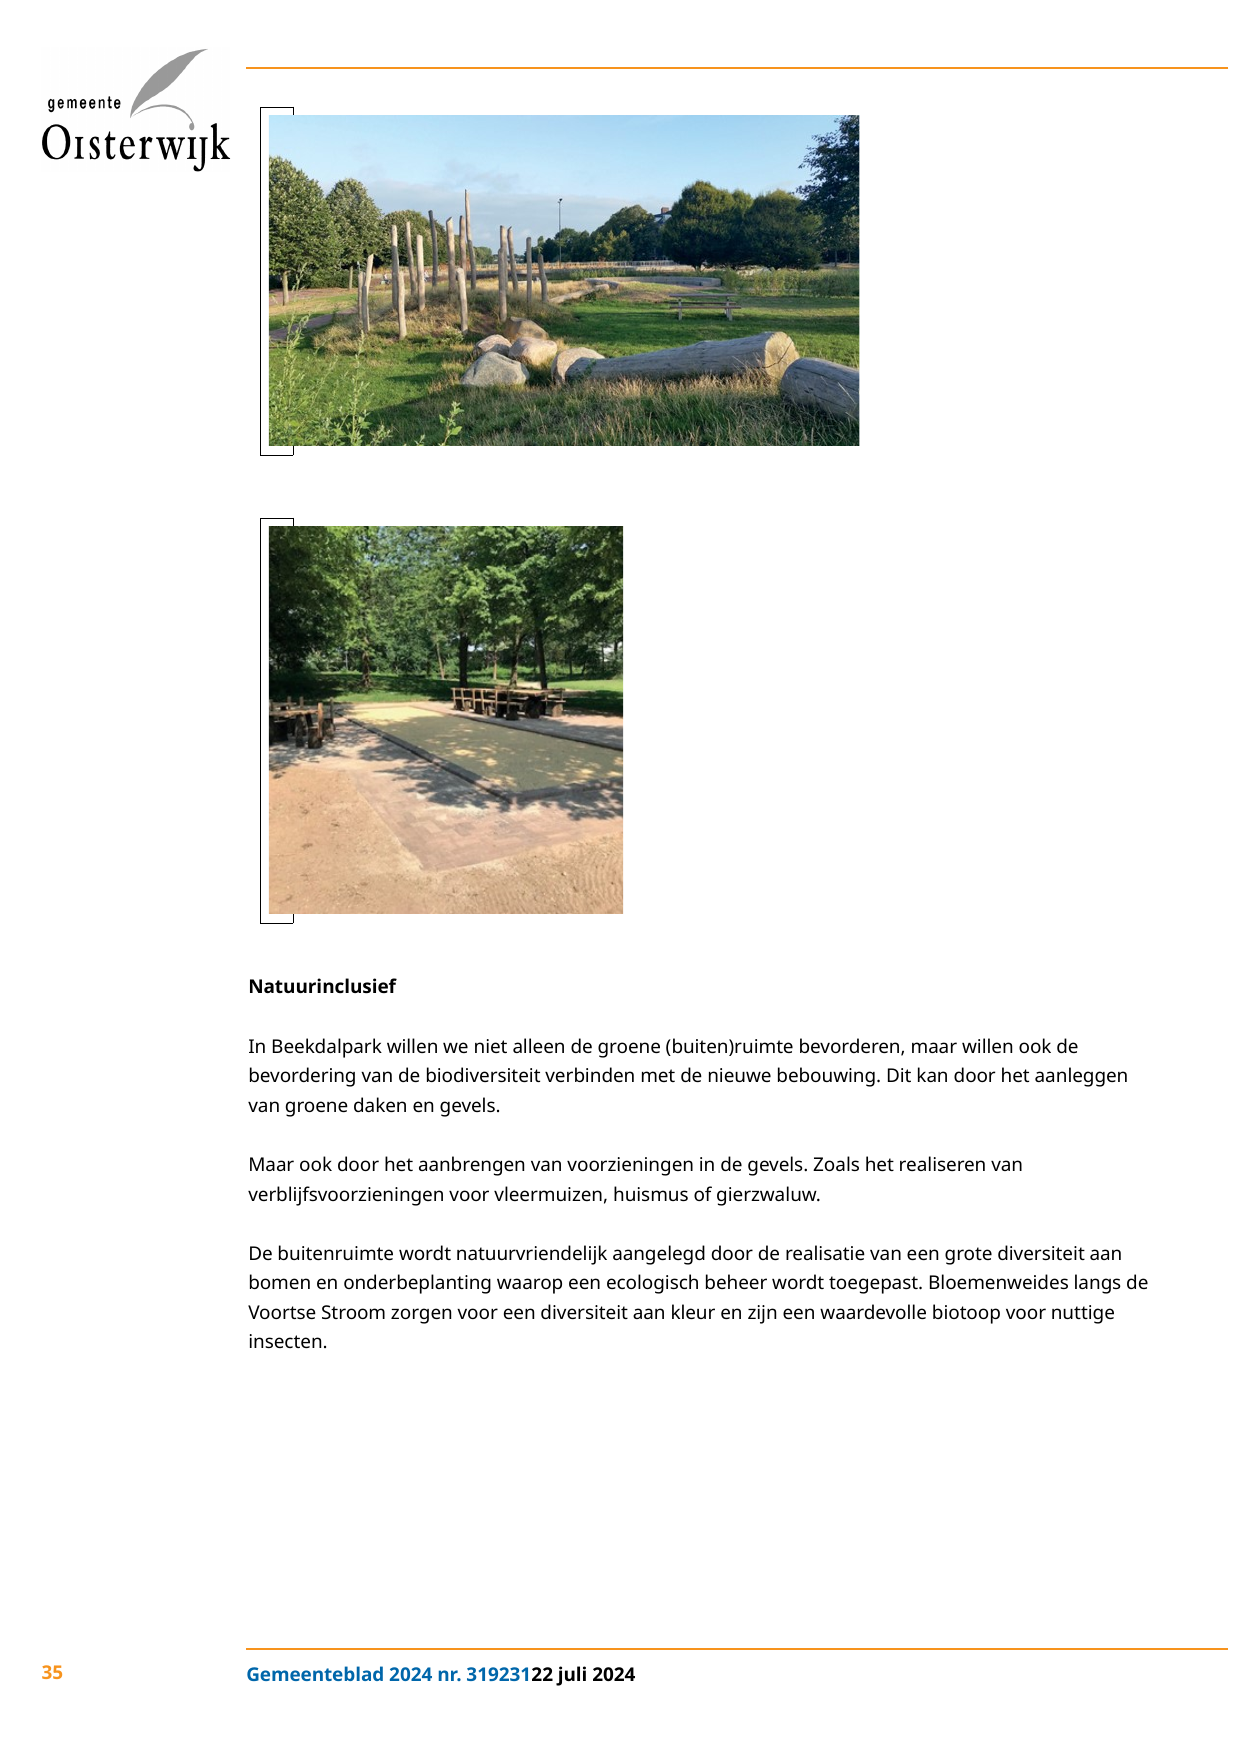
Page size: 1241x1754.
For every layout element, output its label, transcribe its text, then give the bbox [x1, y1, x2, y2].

text Maar ook door het aanbrengen van voorzieningen in de gevels. Zoals het realiseren van verblijfsvoorzieningen voor vleermuizen, huismus of gierzwaluw. [248, 1151, 1152, 1207]
text In Beekdalpark willen we niet alleen de groene (buiten)ruimte bevorderen, maar willen ook de bevordering van de biodiversiteit verbinden met de nieuwe bebouwing. Dit kan door het aanleggen van groene daken en gevels. [248, 1033, 1152, 1118]
picture [268, 526, 624, 914]
text De buitenruimte wordt natuurvriendelijk aangelegd door de realisatie van een grote diversiteit aan bomen en onderbeplanting waarop een ecologisch beheer wordt toegepast. Bloemenweides langs de Voortse Stroom zorgen voor een diversiteit aan kleur en zijn een waardevolle biotoop voor nuttige insecten. [248, 1240, 1152, 1354]
picture [41, 47, 231, 172]
text Natuurinclusief [248, 974, 1152, 999]
picture [268, 115, 860, 446]
